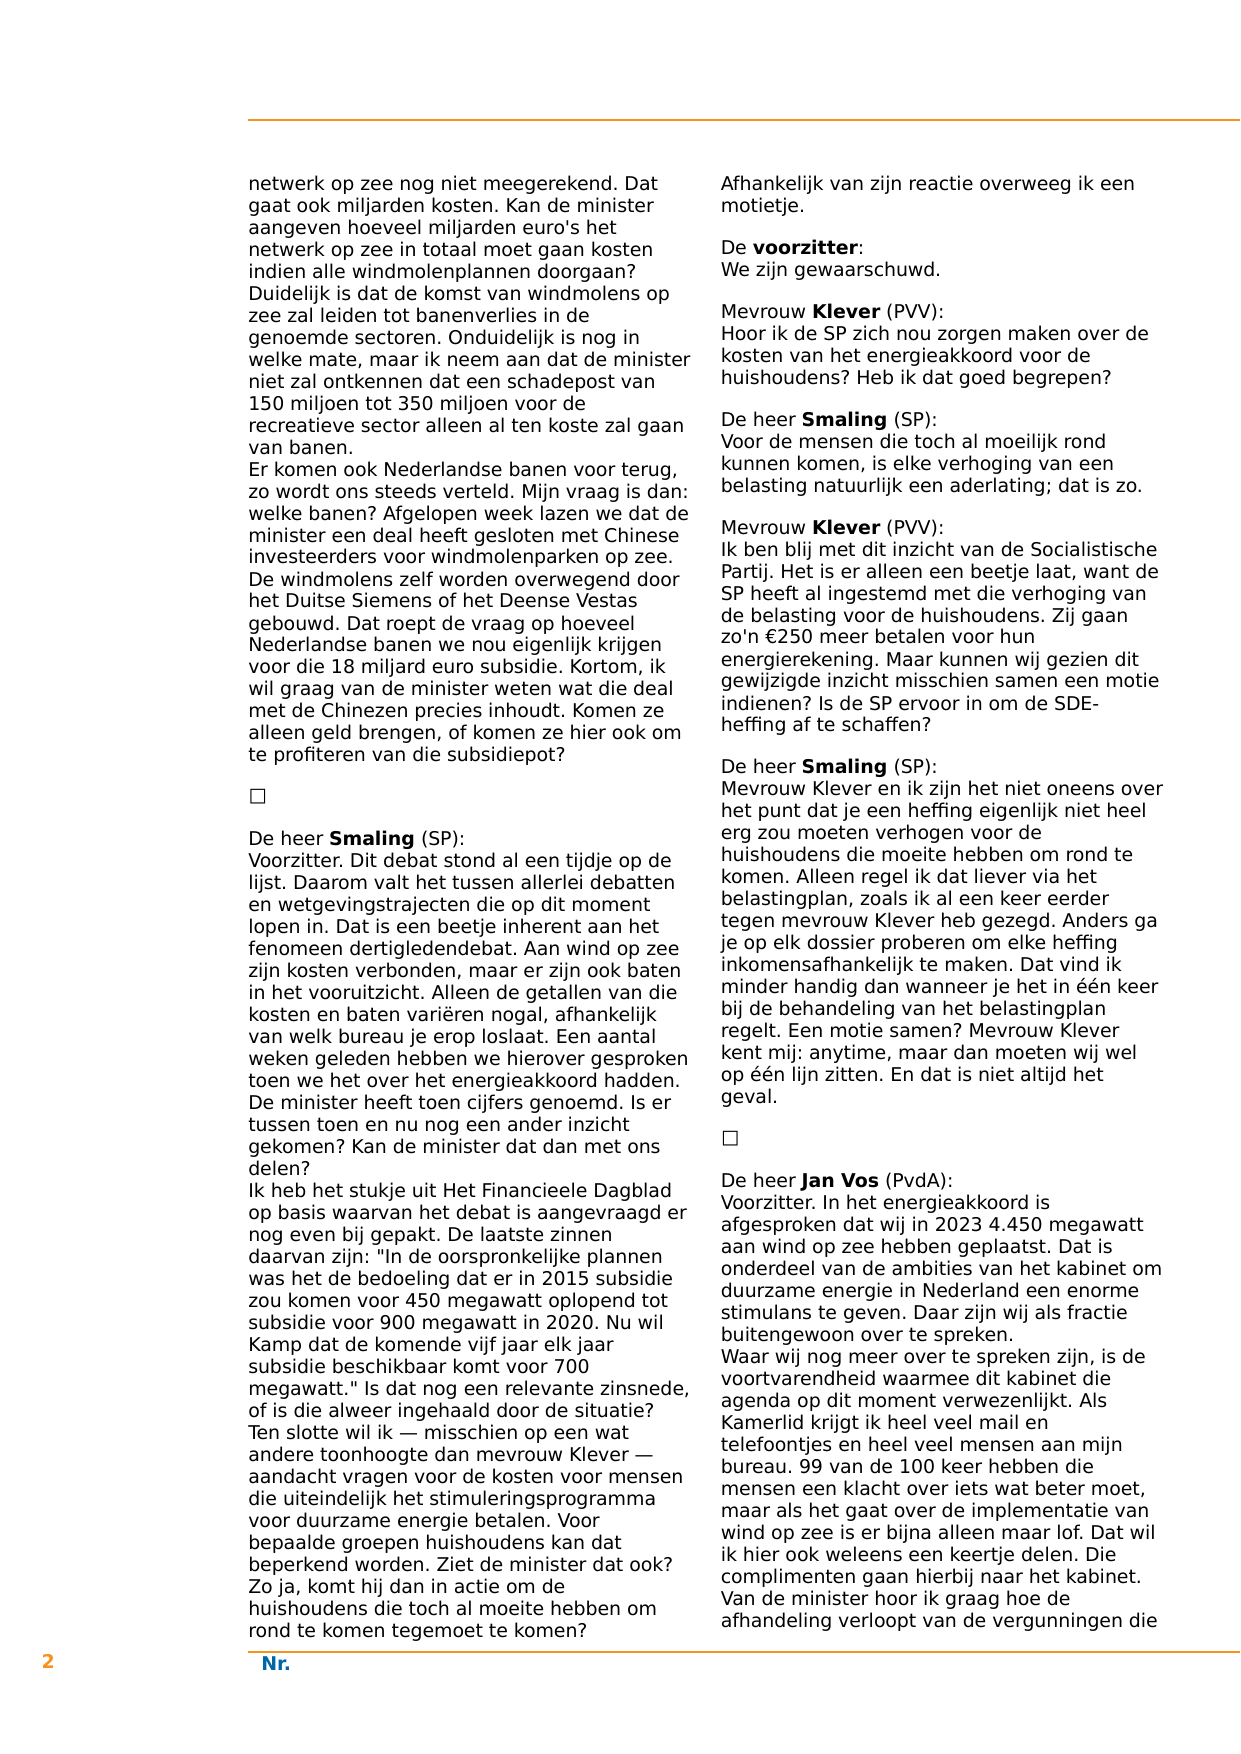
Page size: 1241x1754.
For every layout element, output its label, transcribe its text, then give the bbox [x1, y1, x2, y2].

text Ik ben blij met dit inzicht van de Socialistische Partij. Het is er alleen een beetje laat, want de SP heeft al ingestemd met die verhoging van de belasting voor de huishoudens. Zij gaan zo'n €250 meer betalen voor hun energierekening. Maar kunnen wij gezien dit gewijzigde inzicht misschien samen een motie indienen? Is de SP ervoor in om de SDE-heffing af te schaffen? [721, 538, 1163, 736]
text De voorzitter: [721, 237, 1163, 259]
text ⬜ [721, 1128, 1163, 1150]
text Waar wij nog meer over te spreken zijn, is de voortvarendheid waarmee dit kabinet die agenda op dit moment verwezenlijkt. Als Kamerlid krijgt ik heel veel mail en telefoontjes en heel veel mensen aan mijn bureau. 99 van de 100 keer hebben die mensen een klacht over iets wat beter moet, maar als het gaat over de implementatie van wind op zee is er bijna alleen maar lof. Dat wil ik hier ook weleens een keertje delen. Die complimenten gaan hierbij naar het kabinet. [721, 1346, 1163, 1588]
text Afhankelijk van zijn reactie overweeg ik een motietje. [721, 173, 1163, 217]
text Voorzitter. Dit debat stond al een tijdje op de lijst. Daarom valt het tussen allerlei debatten en wetgevingstrajecten die op dit moment lopen in. Dat is een beetje inherent aan het fenomeen dertigledendebat. Aan wind op zee zijn kosten verbonden, maar er zijn ook baten in het vooruitzicht. Alleen de getallen van die kosten en baten variëren nogal, afhankelijk van welk bureau je erop loslaat. Een aantal weken geleden hebben we hierover gesproken toen we het over het energieakkoord hadden. De minister heeft toen cijfers genoemd. Is er tussen toen en nu nog een ander inzicht gekomen? Kan de minister dat dan met ons delen? [248, 850, 691, 1180]
text De heer Smaling (SP): [248, 828, 691, 850]
text Hoor ik de SP zich nou zorgen maken over de kosten van het energieakkoord voor de huishoudens? Heb ik dat goed begrepen? [721, 323, 1163, 389]
text Voor de mensen die toch al moeilijk rond kunnen komen, is elke verhoging van een belasting natuurlijk een aderlating; dat is zo. [721, 431, 1163, 497]
text Mevrouw Klever (PVV): [721, 301, 1163, 323]
text Er komen ook Nederlandse banen voor terug, zo wordt ons steeds verteld. Mijn vraag is dan: welke banen? Afgelopen week lazen we dat de minister een deal heeft gesloten met Chinese investeerders voor windmolenparken op zee. De windmolens zelf worden overwegend door het Duitse Siemens of het Deense Vestas gebouwd. Dat roept de vraag op hoeveel Nederlandse banen we nou eigenlijk krijgen voor die 18 miljard euro subsidie. Kortom, ik wil graag van de minister weten wat die deal met de Chinezen precies inhoudt. Komen ze alleen geld brengen, of komen ze hier ook om te profiteren van die subsidiepot? [248, 458, 691, 766]
text Voorzitter. In het energieakkoord is afgesproken dat wij in 2023 4.450 megawatt aan wind op zee hebben geplaatst. Dat is onderdeel van de ambities van het kabinet om duurzame energie in Nederland een enorme stimulans te geven. Daar zijn wij als fractie buitengewoon over te spreken. [721, 1192, 1163, 1346]
text Mevrouw Klever en ik zijn het niet oneens over het punt dat je een heffing eigenlijk niet heel erg zou moeten verhogen voor de huishoudens die moeite hebben om rond te komen. Alleen regel ik dat liever via het belastingplan, zoals ik al een keer eerder tegen mevrouw Klever heb gezegd. Anders ga je op elk dossier proberen om elke heffing inkomensafhankelijk te maken. Dat vind ik minder handig dan wanneer je het in één keer bij de behandeling van het belastingplan regelt. Een motie samen? Mevrouw Klever kent mij: anytime, maar dan moeten wij wel op één lijn zitten. En dat is niet altijd het geval. [721, 778, 1163, 1108]
text Ik heb het stukje uit Het Financieele Dagblad op basis waarvan het debat is aangevraagd er nog even bij gepakt. De laatste zinnen daarvan zijn: "In de oorspronkelijke plannen was het de bedoeling dat er in 2015 subsidie zou komen voor 450 megawatt oplopend tot subsidie voor 900 megawatt in 2020. Nu wil Kamp dat de komende vijf jaar elk jaar subsidie beschikbaar komt voor 700 megawatt." Is dat nog een relevante zinsnede, of is die alweer ingehaald door de situatie? [248, 1180, 691, 1422]
text De heer Smaling (SP): [721, 409, 1163, 431]
text ⬜ [248, 786, 691, 808]
text Duidelijk is dat de komst van windmolens op zee zal leiden tot banenverlies in de genoemde sectoren. Onduidelijk is nog in welke mate, maar ik neem aan dat de minister niet zal ontkennen dat een schadepost van 150 miljoen tot 350 miljoen voor de recreatieve sector alleen al ten koste zal gaan van banen. [248, 283, 691, 458]
text De heer Smaling (SP): [721, 756, 1163, 778]
text De heer Jan Vos (PvdA): [721, 1170, 1163, 1192]
text Ten slotte wil ik — misschien op een wat andere toonhoogte dan mevrouw Klever — aandacht vragen voor de kosten voor mensen die uiteindelijk het stimuleringsprogramma voor duurzame energie betalen. Voor bepaalde groepen huishoudens kan dat beperkend worden. Ziet de minister dat ook? Zo ja, komt hij dan in actie om de huishoudens die toch al moeite hebben om rond te komen tegemoet te komen? [248, 1422, 691, 1641]
text Mevrouw Klever (PVV): [721, 517, 1163, 538]
text netwerk op zee nog niet meegerekend. Dat gaat ook miljarden kosten. Kan de minister aangeven hoeveel miljarden euro's het netwerk op zee in totaal moet gaan kosten indien alle windmolenplannen doorgaan? [248, 173, 691, 283]
text Van de minister hoor ik graag hoe de afhandeling verloopt van de vergunningen die [721, 1588, 1163, 1632]
text We zijn gewaarschuwd. [721, 259, 1163, 281]
